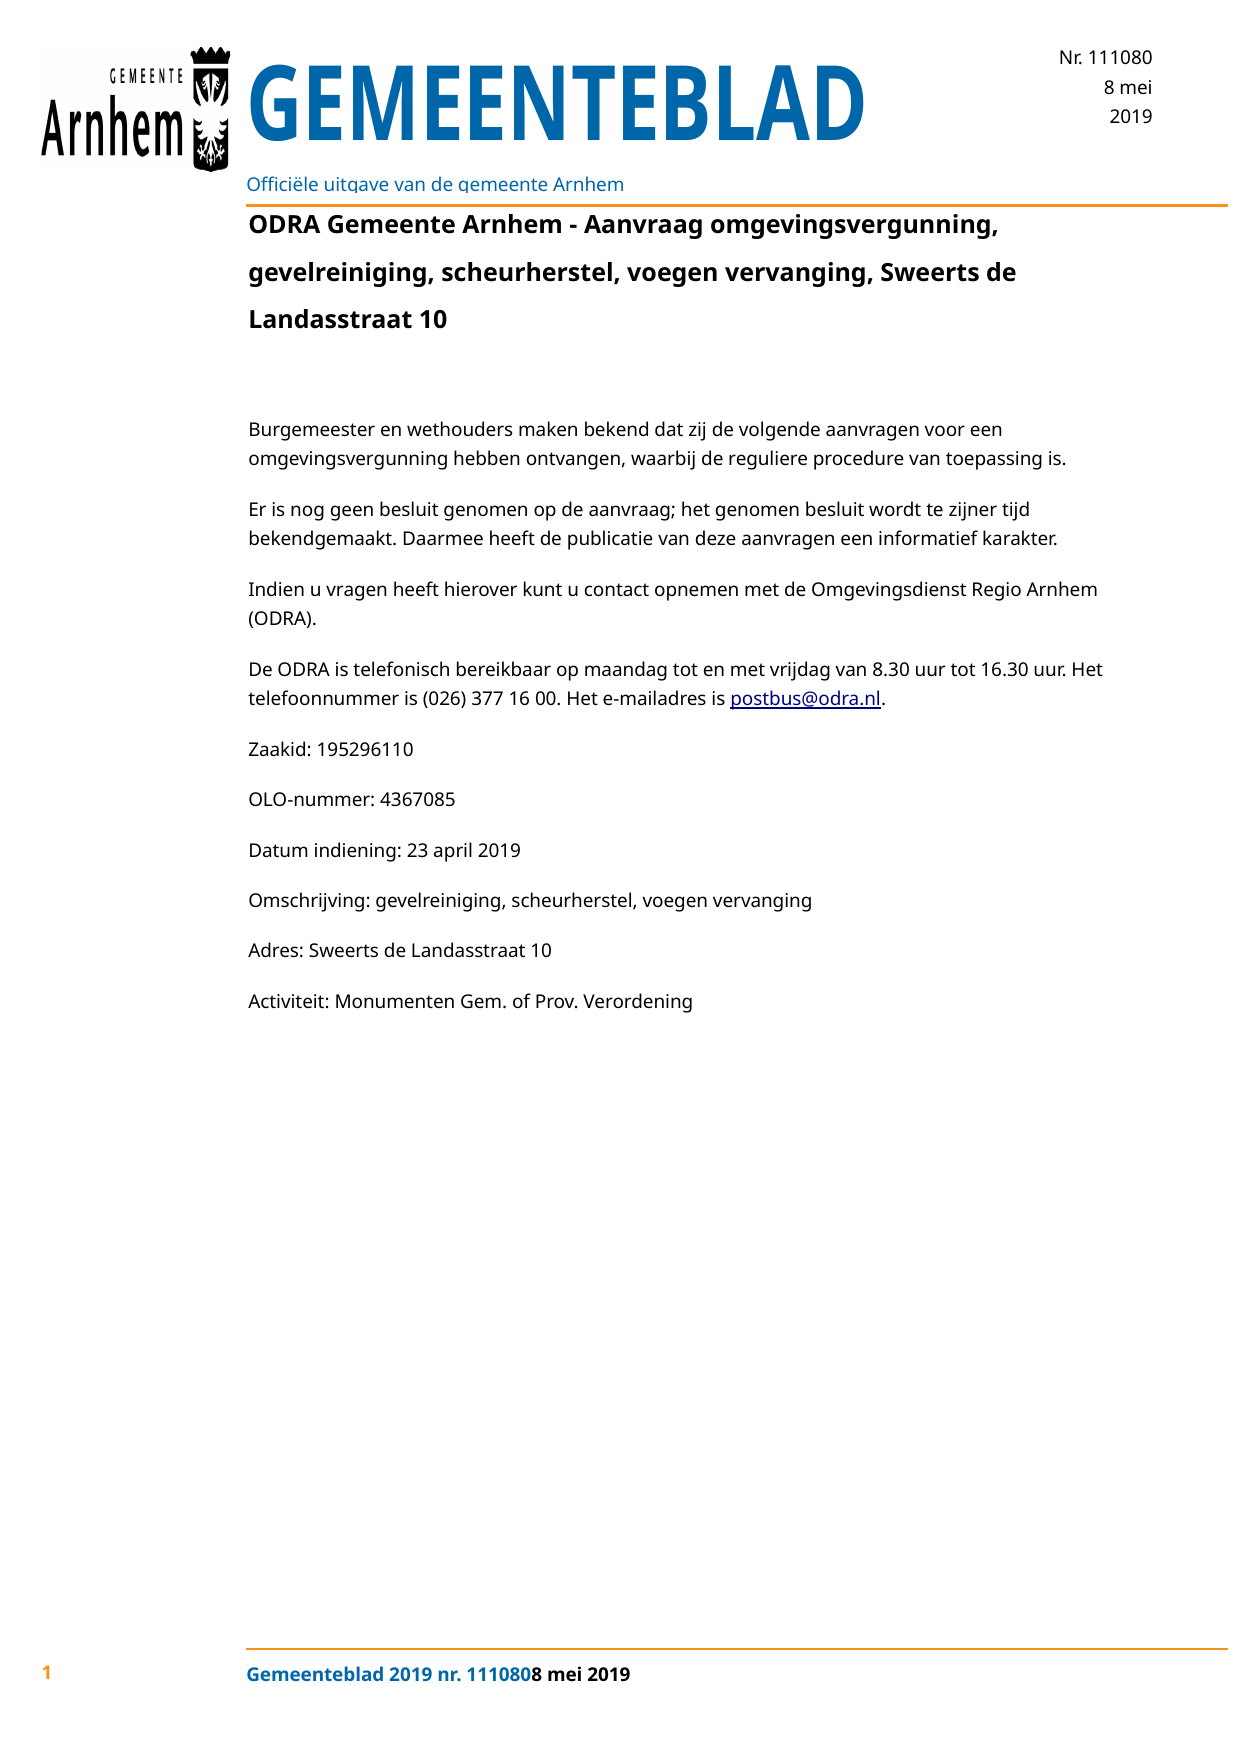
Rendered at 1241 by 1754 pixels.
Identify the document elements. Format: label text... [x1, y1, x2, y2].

picture [41, 47, 231, 172]
text Omschrijving: gevelreiniging, scheurherstel, voegen vervanging [248, 887, 1152, 913]
text OLO-nummer: 4367085 [248, 786, 1152, 812]
text Burgemeester en wethouders maken bekend dat zij de volgende aanvragen voor een omgevingsvergunning hebben ontvangen, waarbij de reguliere procedure van toepassing is. [248, 416, 1152, 471]
text ODRA Gemeente Arnhem - Aanvraag omgevingsvergunning, gevelreiniging, scheurherstel, voegen vervanging, Sweerts de Landasstraat 10 [248, 207, 1152, 336]
text De ODRA is telefonisch bereikbaar op maandag tot en met vrijdag van 8.30 uur tot 16.30 uur. Het telefoonnummer is (026) 377 16 00. Het e-mailadres is postbus@odra.nl. [248, 656, 1152, 711]
text Activiteit: Monumenten Gem. of Prov. Verordening [248, 988, 1152, 1014]
text Adres: Sweerts de Landasstraat 10 [248, 938, 1152, 963]
text Er is nog geen besluit genomen op de aanvraag; het genomen besluit wordt te zijner tijd bekendgemaakt. Daarmee heeft de publicatie van deze aanvragen een informatief karakter. [248, 496, 1152, 551]
text Zaakid: 195296110 [248, 736, 1152, 762]
text Datum indiening: 23 april 2019 [248, 837, 1152, 862]
text Indien u vragen heeft hierover kunt u contact opnemen met de Omgevingsdienst Regio Arnhem (ODRA). [248, 576, 1152, 631]
